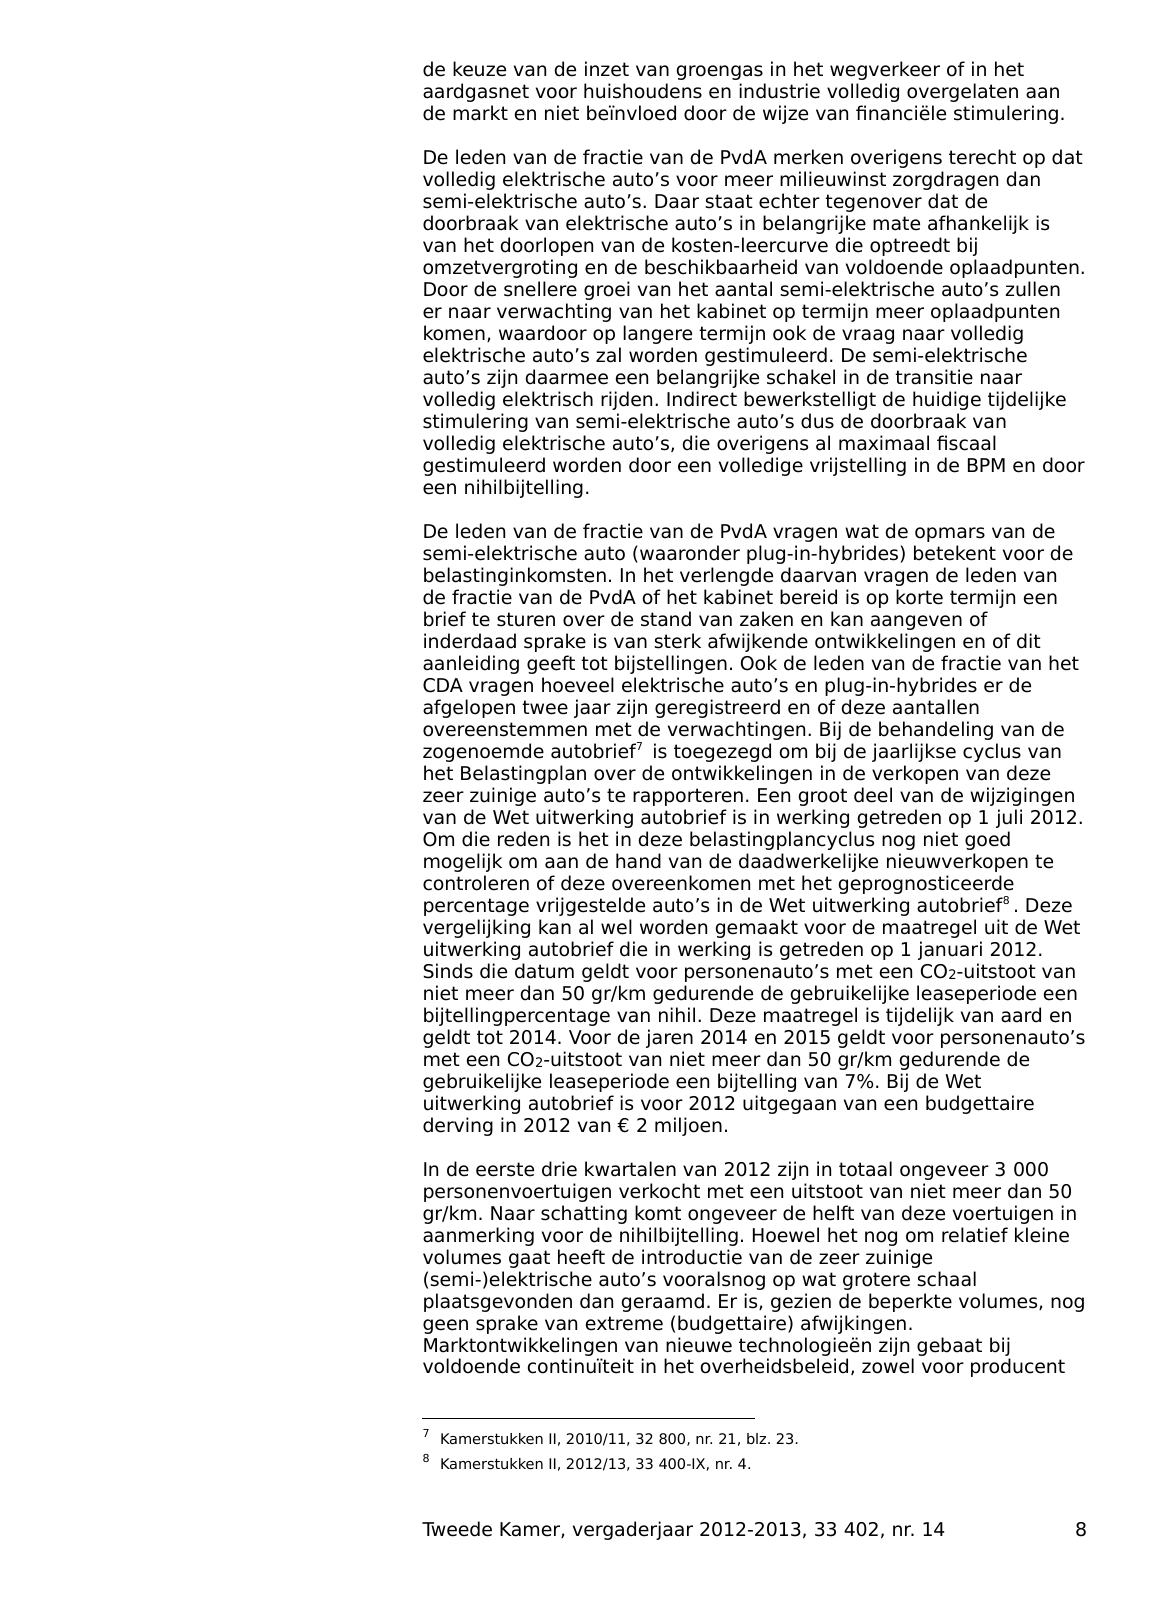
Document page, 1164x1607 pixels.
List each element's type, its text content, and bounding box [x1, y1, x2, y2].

text De leden van de fractie van de PvdA vragen wat de opmars van de semi-elektrische auto (waaronder plug-in-hybrides) betekent voor de belastinginkomsten. In het verlengde daarvan vragen de leden van de fractie van de PvdA of het kabinet bereid is op korte termijn een brief te sturen over de stand van zaken en kan aangeven of inderdaad sprake is van sterk afwijkende ontwikkelingen en of dit aanleiding geeft tot bijstellingen. Ook de leden van de fractie van het CDA vragen hoeveel elektrische auto’s en plug-in-hybrides er de afgelopen twee jaar zijn geregistreerd en of deze aantallen overeenstemmen met de verwachtingen. Bij de behandeling van de zogenoemde autobrief is toegezegd om bij de jaarlijkse cyclus van het Belastingplan over de ontwikkelingen in de verkopen van deze zeer zuinige auto’s te rapporteren. Een groot deel van de wijzigingen van de Wet uitwerking autobrief is in werking getreden op 1 juli 2012. Om die reden is het in deze belastingplancyclus nog niet goed mogelijk om aan de hand van de daadwerkelijke nieuwverkopen te controleren of deze overeenkomen met het geprognosticeerde percentage vrijgestelde auto’s in de Wet uitwerking autobrief. Deze vergelijking kan al wel worden gemaakt voor de maatregel uit de Wet uitwerking autobrief die in werking is getreden op 1 januari 2012. Sinds die datum geldt voor personenauto’s met een CO2-uitstoot van niet meer dan 50 gr/km gedurende de gebruikelijke leaseperiode een bijtellingpercentage van nihil. Deze maatregel is tijdelijk van aard en geldt tot 2014. Voor de jaren 2014 en 2015 geldt voor personenauto’s met een CO2-uitstoot van niet meer dan 50 gr/km gedurende de gebruikelijke leaseperiode een bijtelling van 7%. Bij de Wet uitwerking autobrief is voor 2012 uitgegaan van een budgettaire derving in 2012 van € 2 miljoen. [422, 521, 1087, 1136]
text Kamerstukken II, 2010/11, 32 800, nr. 21, blz. 23. [422, 1427, 1087, 1449]
text de keuze van de inzet van groengas in het wegverkeer of in het aardgasnet voor huishoudens en industrie volledig overgelaten aan de markt en niet beïnvloed door de wijze van financiële stimulering. [422, 59, 1087, 125]
text In de eerste drie kwartalen van 2012 zijn in totaal ongeveer 3 000 personenvoertuigen verkocht met een uitstoot van niet meer dan 50 gr/km. Naar schatting komt ongeveer de helft van deze voertuigen in aanmerking voor de nihilbijtelling. Hoewel het nog om relatief kleine volumes gaat heeft de introductie van de zeer zuinige (semi-)elektrische auto’s vooralsnog op wat grotere schaal plaatsgevonden dan geraamd. Er is, gezien de beperkte volumes, nog geen sprake van extreme (budgettaire) afwijkingen. Marktontwikkelingen van nieuwe technologieën zijn gebaat bij voldoende continuïteit in het overheidsbeleid, zowel voor producent [422, 1159, 1087, 1378]
text De leden van de fractie van de PvdA merken overigens terecht op dat volledig elektrische auto’s voor meer milieuwinst zorgdragen dan semi-elektrische auto’s. Daar staat echter tegenover dat de doorbraak van elektrische auto’s in belangrijke mate afhankelijk is van het doorlopen van de kosten-leercurve die optreedt bij omzetvergroting en de beschikbaarheid van voldoende oplaadpunten. Door de snellere groei van het aantal semi-elektrische auto’s zullen er naar verwachting van het kabinet op termijn meer oplaadpunten komen, waardoor op langere termijn ook de vraag naar volledig elektrische auto’s zal worden gestimuleerd. De semi-elektrische auto’s zijn daarmee een belangrijke schakel in de transitie naar volledig elektrisch rijden. Indirect bewerkstelligt de huidige tijdelijke stimulering van semi-elektrische auto’s dus de doorbraak van volledig elektrische auto’s, die overigens al maximaal fiscaal gestimuleerd worden door een volledige vrijstelling in de BPM en door een nihilbijtelling. [422, 147, 1087, 499]
text Kamerstukken II, 2012/13, 33 400-IX, nr. 4. [422, 1452, 1087, 1474]
